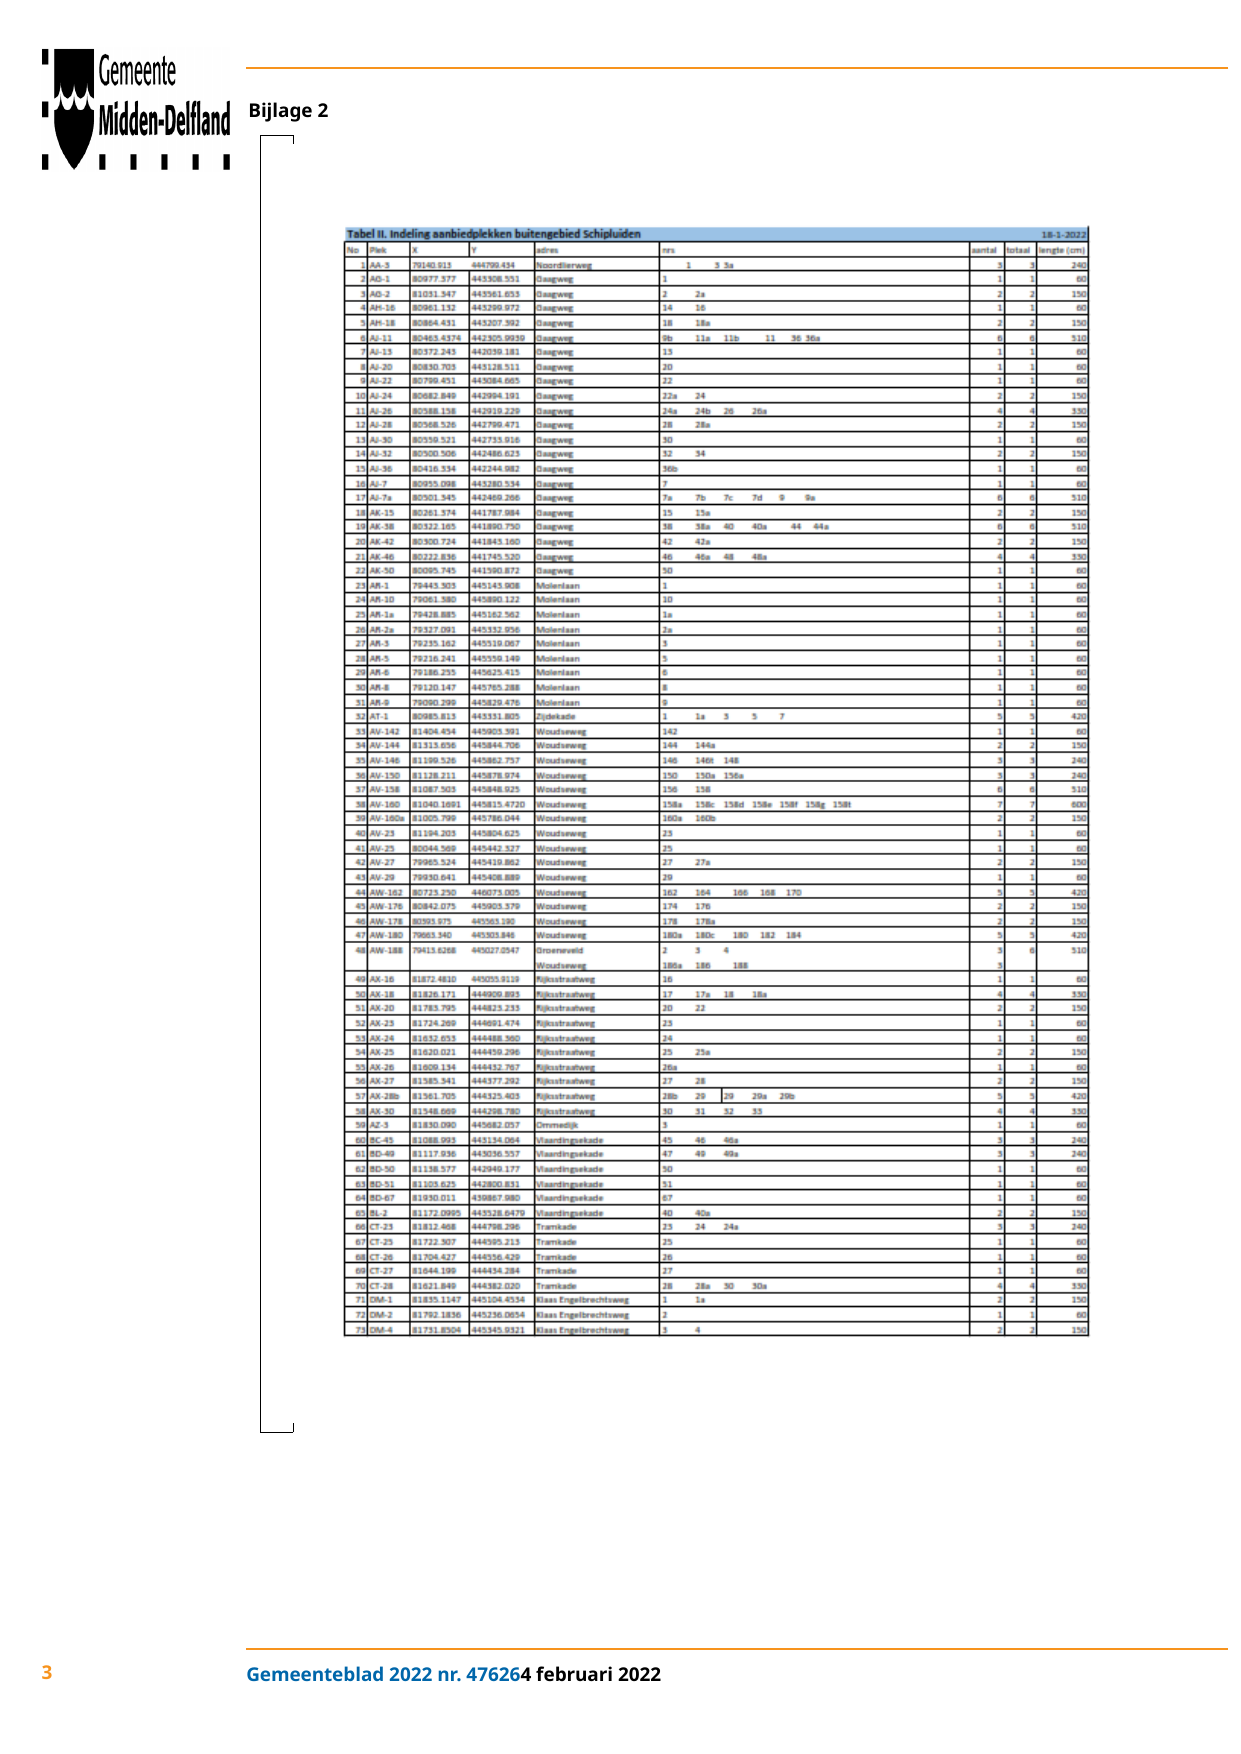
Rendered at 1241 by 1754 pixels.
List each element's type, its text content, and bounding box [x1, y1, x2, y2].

picture [268, 144, 1173, 1423]
picture [41, 47, 231, 172]
text Bijlage 2 [248, 95, 1152, 123]
